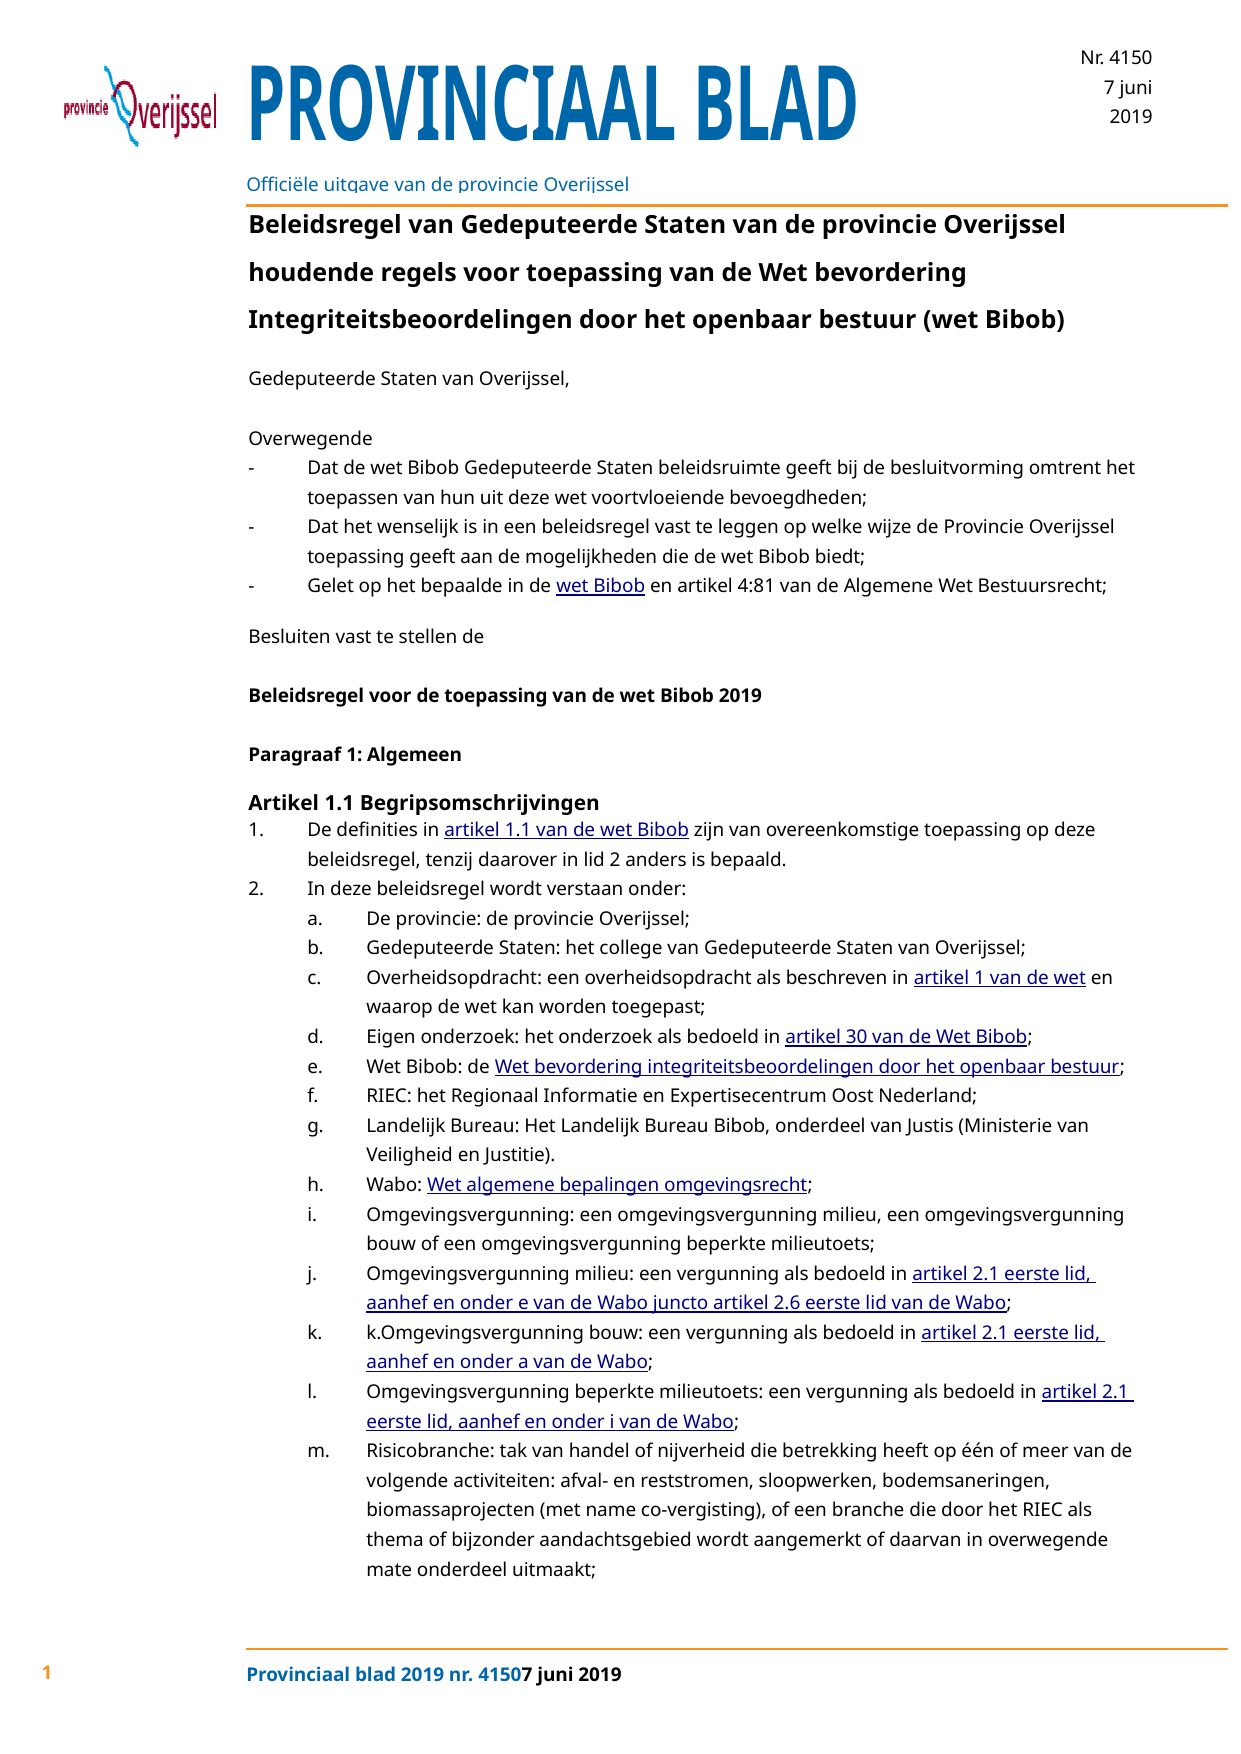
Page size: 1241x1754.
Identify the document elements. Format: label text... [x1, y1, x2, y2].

text Besluiten vast te stellen de [248, 623, 1152, 649]
list De provincie: de provincie Overijssel; [307, 905, 1152, 931]
list Overheidsopdracht: een overheidsopdracht als beschreven in artikel 1 van de wet en waarop de wet kan worden toegepast; [307, 964, 1152, 1019]
list Dat de wet Bibob Gedeputeerde Staten beleidsruimte geeft bij de besluitvorming omtrent het toepassen van hun uit deze wet voortvloeiende bevoegdheden; [248, 454, 1152, 509]
text Beleidsregel voor de toepassing van de wet Bibob 2019 [248, 682, 1152, 708]
list De definities in artikel 1.1 van de wet Bibob zijn van overeenkomstige toepassing op deze beleidsregel, tenzij daarover in lid 2 anders is bepaald. [248, 816, 1152, 872]
list Gelet op het bepaalde in de wet Bibob en artikel 4:81 van de Algemene Wet Bestuursrecht; [248, 573, 1152, 598]
list Wet Bibob: de Wet bevordering integriteitsbeoordelingen door het openbaar bestuur; [307, 1053, 1152, 1079]
text Overwegende [248, 425, 1152, 450]
text Beleidsregel van Gedeputeerde Staten van de provincie Overijssel houdende regels voor toepassing van de Wet bevordering Integriteitsbeoordelingen door het openbaar bestuur (wet Bibob) [248, 207, 1152, 336]
list Omgevingsvergunning beperkte milieutoets: een vergunning als bedoeld in artikel 2.1 eerste lid, aanhef en onder i van de Wabo; [307, 1378, 1152, 1434]
list Wabo: Wet algemene bepalingen omgevingsrecht; [307, 1171, 1152, 1197]
text Gedeputeerde Staten van Overijssel, [248, 366, 1152, 391]
list Risicobranche: tak van handel of nijverheid die betrekking heeft op één of meer van de volgende activiteiten: afval- en reststromen, sloopwerken, bodemsaneringen, biomassaprojecten (met name co-vergisting), of een branche die door het RIEC als thema of bijzonder aandachtsgebied wordt aangemerkt of daarvan in overwegende mate onderdeel uitmaakt; [307, 1437, 1152, 1582]
list In deze beleidsregel wordt verstaan onder: [248, 875, 1152, 901]
picture [41, 47, 231, 172]
list Dat het wenselijk is in een beleidsregel vast te leggen op welke wijze de Provincie Overijssel toepassing geeft aan de mogelijkheden die de wet Bibob biedt; [248, 513, 1152, 569]
list Omgevingsvergunning milieu: een vergunning als bedoeld in artikel 2.1 eerste lid, aanhef en onder e van de Wabo juncto artikel 2.6 eerste lid van de Wabo; [307, 1260, 1152, 1315]
list k.Omgevingsvergunning bouw: een vergunning als bedoeld in artikel 2.1 eerste lid, aanhef en onder a van de Wabo; [307, 1319, 1152, 1374]
text Artikel 1.1 Begripsomschrijvingen [248, 788, 1152, 816]
text Paragraaf 1: Algemeen [248, 741, 1152, 767]
list RIEC: het Regionaal Informatie en Expertisecentrum Oost Nederland; [307, 1082, 1152, 1108]
list Landelijk Bureau: Het Landelijk Bureau Bibob, onderdeel van Justis (Ministerie van Veiligheid en Justitie). [307, 1112, 1152, 1167]
list Gedeputeerde Staten: het college van Gedeputeerde Staten van Overijssel; [307, 934, 1152, 960]
list Omgevingsvergunning: een omgevingsvergunning milieu, een omgevingsvergunning bouw of een omgevingsvergunning beperkte milieutoets; [307, 1201, 1152, 1256]
list Eigen onderzoek: het onderzoek als bedoeld in artikel 30 van de Wet Bibob; [307, 1023, 1152, 1049]
